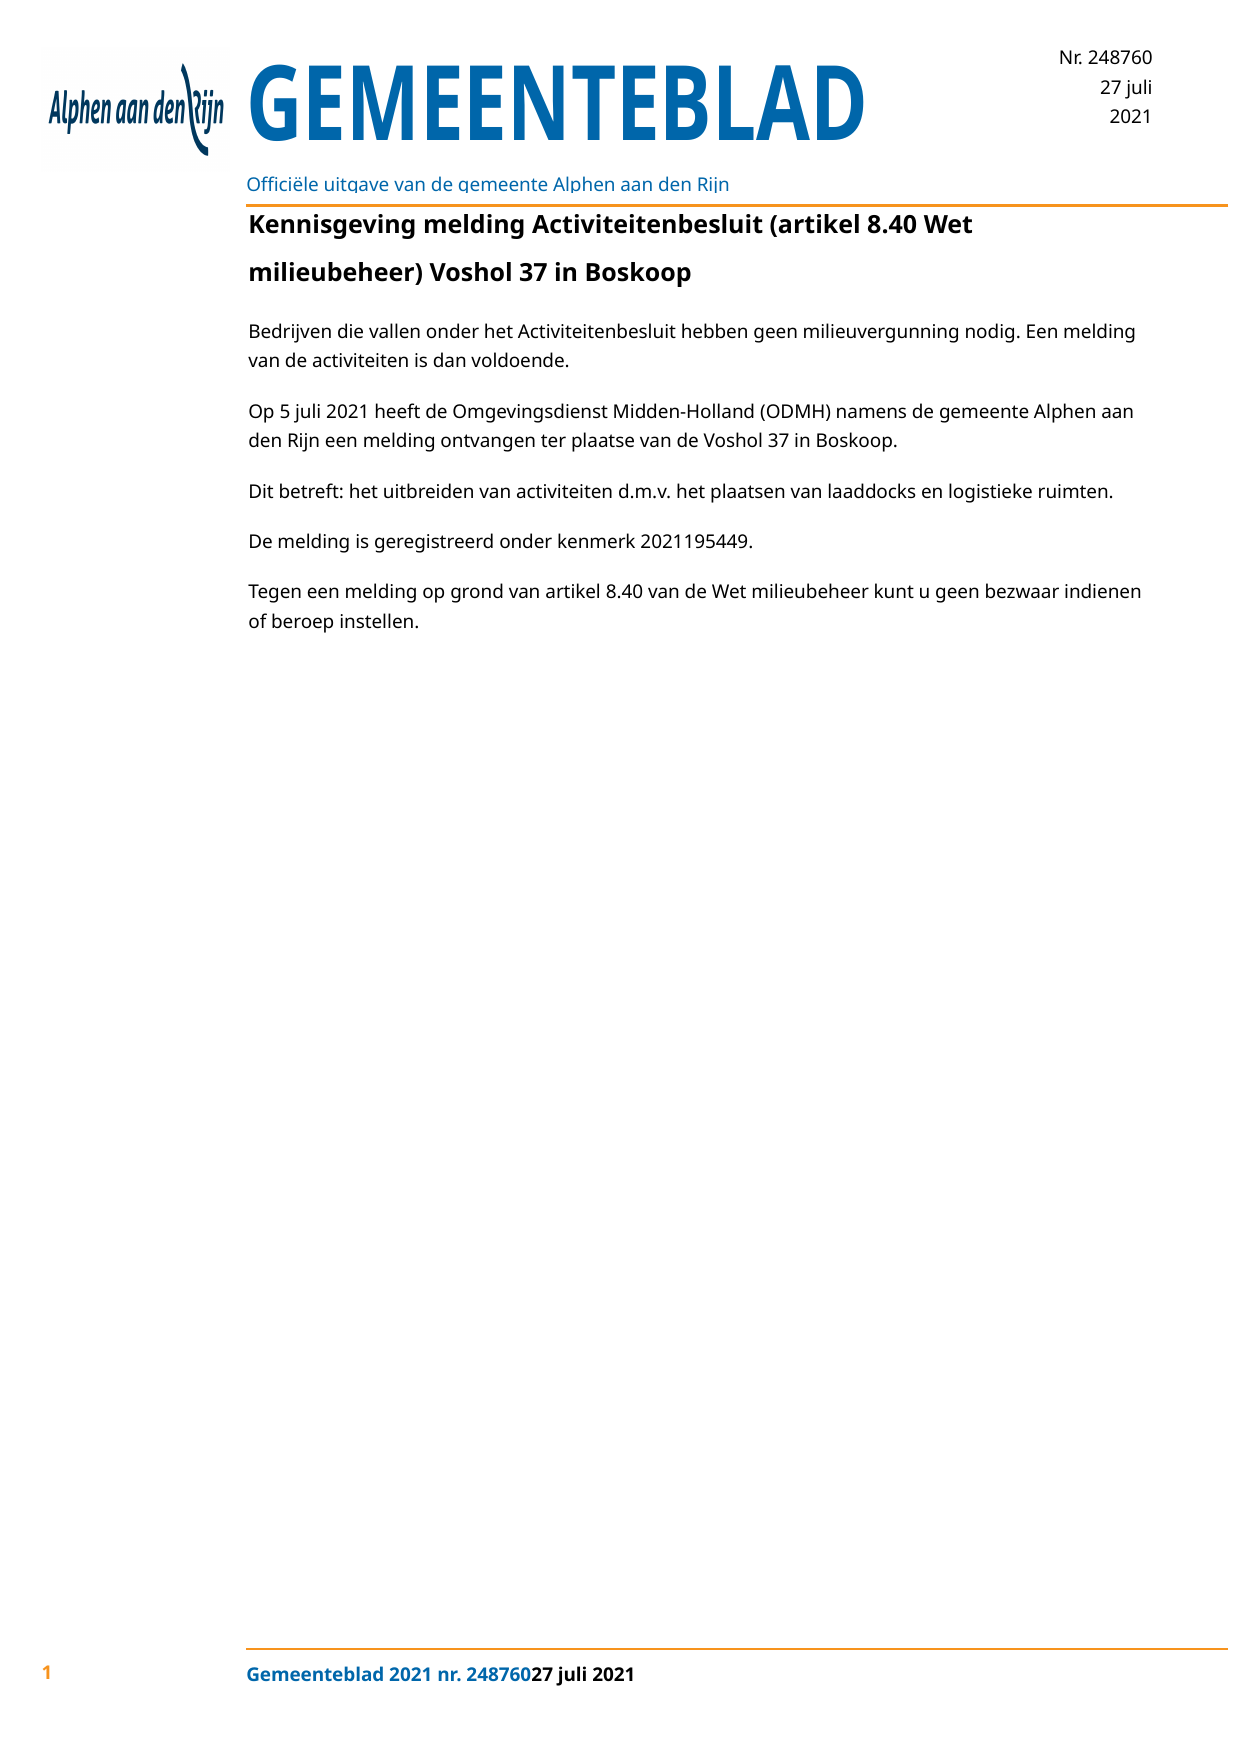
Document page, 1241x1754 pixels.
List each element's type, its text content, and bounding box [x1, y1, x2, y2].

text Bedrijven die vallen onder het Activiteitenbesluit hebben geen milieuvergunning nodig. Een melding van de activiteiten is dan voldoende. [248, 318, 1152, 373]
text Kennisgeving melding Activiteitenbesluit (artikel 8.40 Wet milieubeheer) Voshol 37 in Boskoop [248, 207, 1152, 288]
text Op 5 juli 2021 heeft de Omgevingsdienst Midden-Holland (ODMH) namens de gemeente Alphen aan den Rijn een melding ontvangen ter plaatse van de Voshol 37 in Boskoop. [248, 398, 1152, 453]
text Dit betreft: het uitbreiden van activiteiten d.m.v. het plaatsen van laaddocks en logistieke ruimten. [248, 478, 1152, 504]
text De melding is geregistreerd onder kenmerk 2021195449. [248, 528, 1152, 554]
text Tegen een melding op grond van artikel 8.40 van de Wet milieubeheer kunt u geen bezwaar indienen of beroep instellen. [248, 579, 1152, 634]
picture [41, 47, 231, 172]
